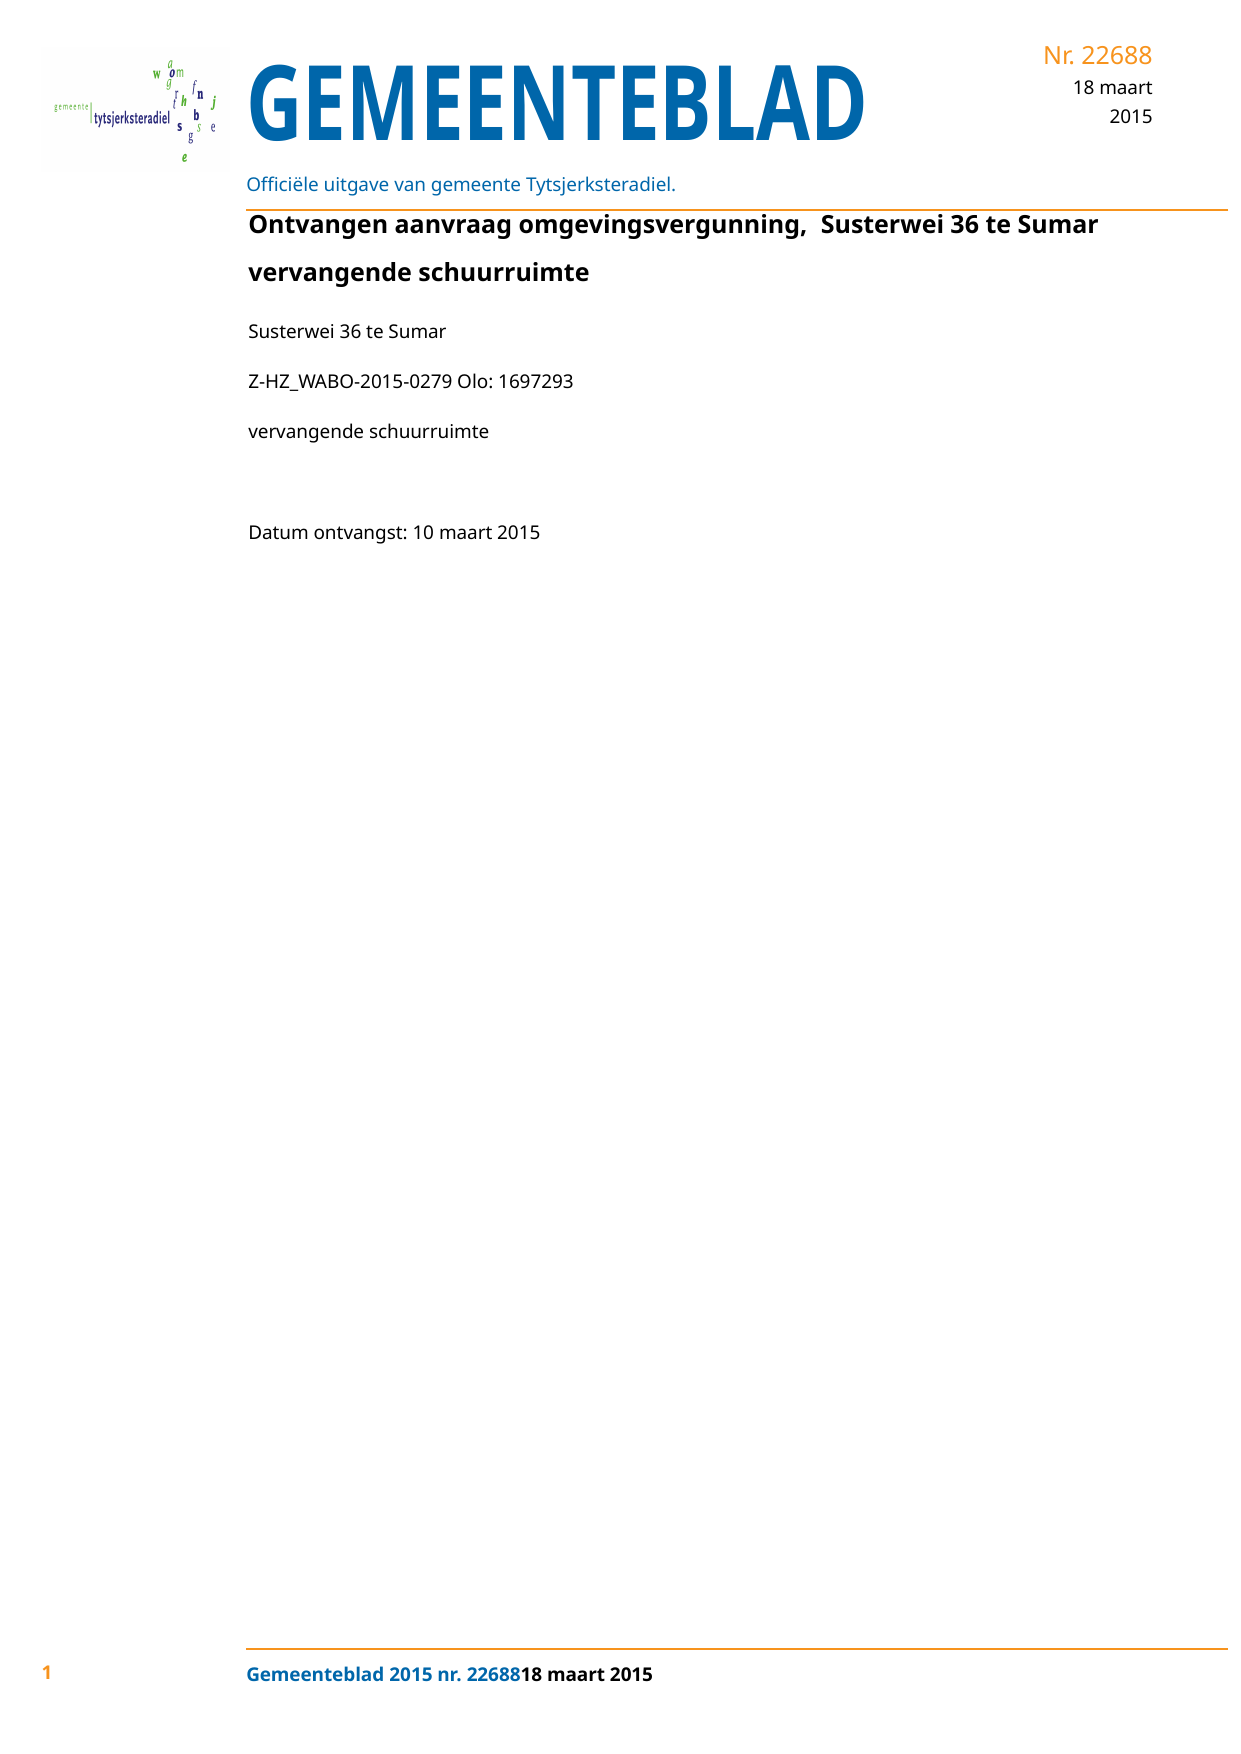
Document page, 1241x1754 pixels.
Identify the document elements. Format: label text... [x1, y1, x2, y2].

text vervangende schuurruimte [248, 419, 1152, 444]
text Ontvangen aanvraag omgevingsvergunning, Susterwei 36 te Sumar vervangende schuurruimte [248, 211, 1152, 288]
text Susterwei 36 te Sumar [248, 318, 1152, 344]
text Datum ontvangst: 10 maart 2015 [248, 519, 1152, 545]
picture [41, 47, 231, 172]
text Z-HZ_WABO-2015-0279 Olo: 1697293 [248, 368, 1152, 394]
